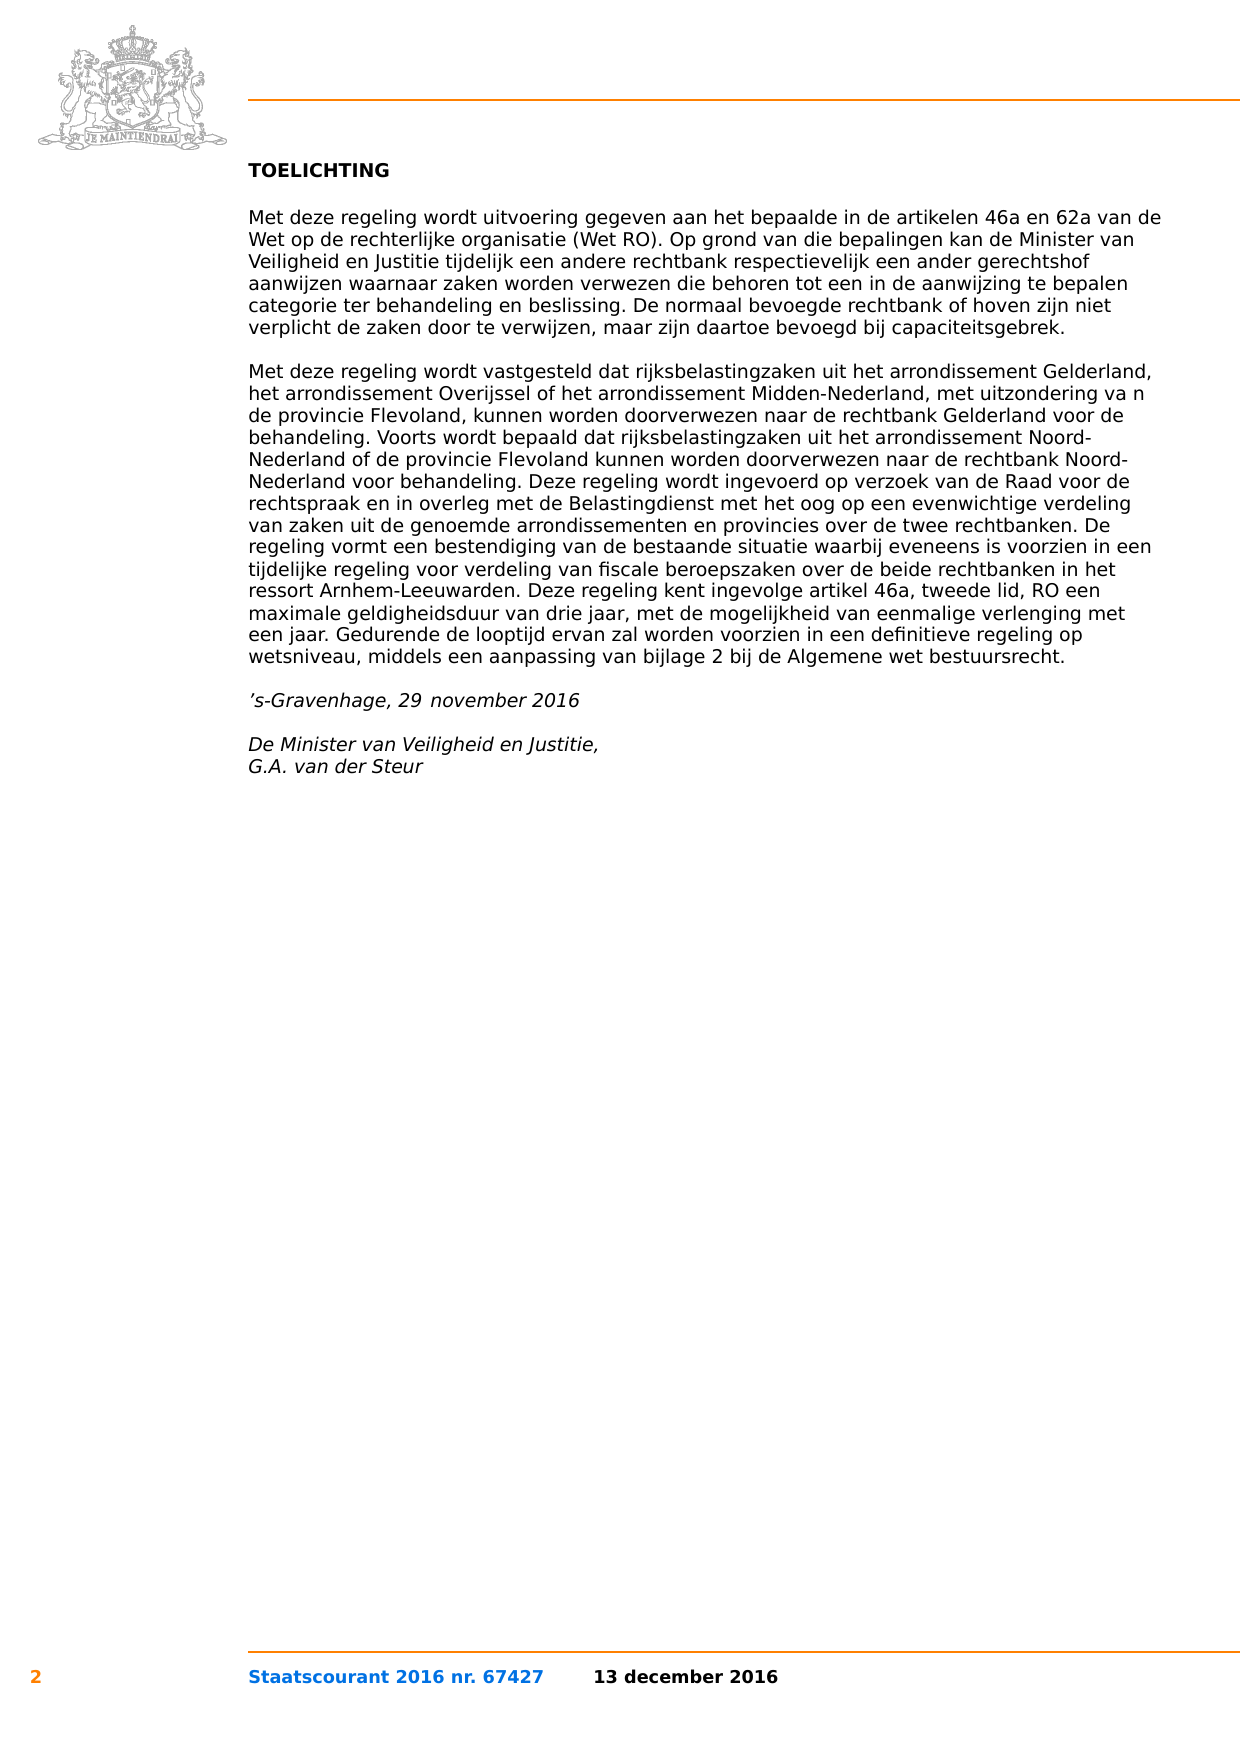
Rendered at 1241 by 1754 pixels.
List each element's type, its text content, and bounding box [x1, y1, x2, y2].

text ’s-Gravenhage, 29 november 2016 [248, 690, 1163, 712]
subtitle TOELICHTING [248, 160, 1163, 182]
text De Minister van Veiligheid en Justitie, G.A. van der Steur [248, 734, 1163, 778]
picture [38, 25, 227, 150]
text Met deze regeling wordt vastgesteld dat rijksbelastingzaken uit het arrondissement Gelderland, het arrondissement Overijssel of het arrondissement Midden-Nederland, met uitzondering va n de provincie Flevoland, kunnen worden doorverwezen naar de rechtbank Gelderland voor de behandeling. Voorts wordt bepaald dat rijksbelastingzaken uit het arrondissement Noord-Nederland of de provincie Flevoland kunnen worden doorverwezen naar de rechtbank Noord-Nederland voor behandeling. Deze regeling wordt ingevoerd op verzoek van de Raad voor de rechtspraak en in overleg met de Belastingdienst met het oog op een evenwichtige verdeling van zaken uit de genoemde arrondissementen en provincies over de twee rechtbanken. De regeling vormt een bestendiging van de bestaande situatie waarbij eveneens is voorzien in een tijdelijke regeling voor verdeling van fiscale beroepszaken over de beide rechtbanken in het ressort Arnhem-Leeuwarden. Deze regeling kent ingevolge artikel 46a, tweede lid, RO een maximale geldigheidsduur van drie jaar, met de mogelijkheid van eenmalige verlenging met een jaar. Gedurende de looptijd ervan zal worden voorzien in een definitieve regeling op wetsniveau, middels een aanpassing van bijlage 2 bij de Algemene wet bestuursrecht. [248, 361, 1163, 668]
text Met deze regeling wordt uitvoering gegeven aan het bepaalde in de artikelen 46a en 62a van de Wet op de rechterlijke organisatie (Wet RO). Op grond van die bepalingen kan de Minister van Veiligheid en Justitie tijdelijk een andere rechtbank respectievelijk een ander gerechtshof aanwijzen waarnaar zaken worden verwezen die behoren tot een in de aanwijzing te bepalen categorie ter behandeling en beslissing. De normaal bevoegde rechtbank of hoven zijn niet verplicht de zaken door te verwijzen, maar zijn daartoe bevoegd bij capaciteitsgebrek. [248, 207, 1163, 339]
